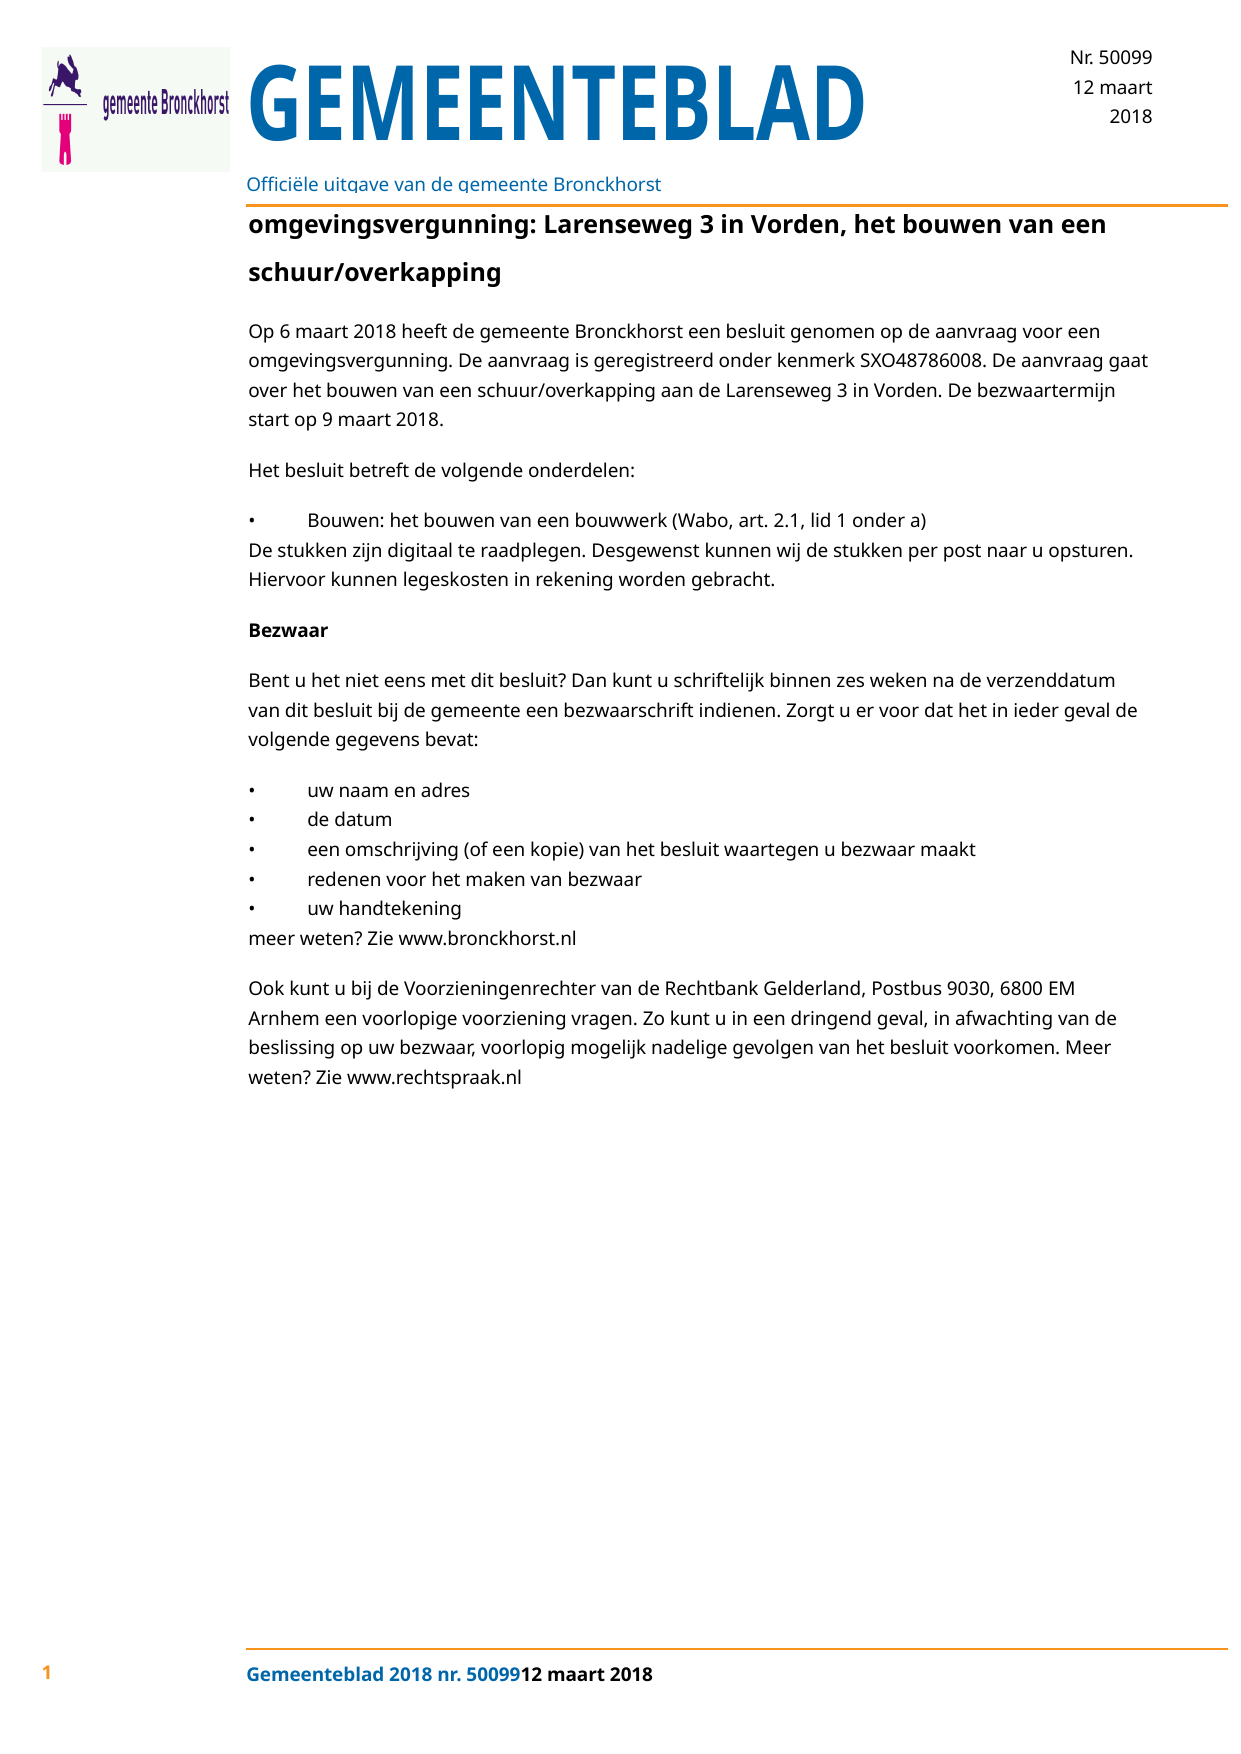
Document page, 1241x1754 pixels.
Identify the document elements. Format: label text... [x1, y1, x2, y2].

list de datum [248, 807, 1152, 832]
text Bent u het niet eens met dit besluit? Dan kunt u schriftelijk binnen zes weken na de verzenddatum van dit besluit bij de gemeente een bezwaarschrift indienen. Zorgt u er voor dat het in ieder geval de volgende gegevens bevat: [248, 667, 1152, 752]
text omgevingsvergunning: Larenseweg 3 in Vorden, het bouwen van een schuur/overkapping [248, 207, 1152, 288]
text Bezwaar [248, 617, 1152, 643]
list uw naam en adres [248, 777, 1152, 803]
list een omschrijving (of een kopie) van het besluit waartegen u bezwaar maakt [248, 836, 1152, 862]
list redenen voor het maken van bezwaar [248, 866, 1152, 892]
list uw handtekening [248, 895, 1152, 921]
text Ook kunt u bij de Voorzieningenrechter van de Rechtbank Gelderland, Postbus 9030, 6800 EM Arnhem een voorlopige voorziening vragen. Zo kunt u in een dringend geval, in afwachting van de beslissing op uw bezwaar, voorlopig mogelijk nadelige gevolgen van het besluit voorkomen. Meer weten? Zie www.rechtspraak.nl [248, 975, 1152, 1090]
text meer weten? Zie www.bronckhorst.nl [248, 925, 1152, 951]
text De stukken zijn digitaal te raadplegen. Desgewenst kunnen wij de stukken per post naar u opsturen. Hiervoor kunnen legeskosten in rekening worden gebracht. [248, 537, 1152, 592]
text Het besluit betreft de volgende onderdelen: [248, 457, 1152, 483]
picture [41, 47, 231, 172]
list Bouwen: het bouwen van een bouwwerk (Wabo, art. 2.1, lid 1 onder a) [248, 507, 1152, 533]
text Op 6 maart 2018 heeft de gemeente Bronckhorst een besluit genomen op de aanvraag voor een omgevingsvergunning. De aanvraag is geregistreerd onder kenmerk SXO48786008. De aanvraag gaat over het bouwen van een schuur/overkapping aan de Larenseweg 3 in Vorden. De bezwaartermijn start op 9 maart 2018. [248, 318, 1152, 432]
